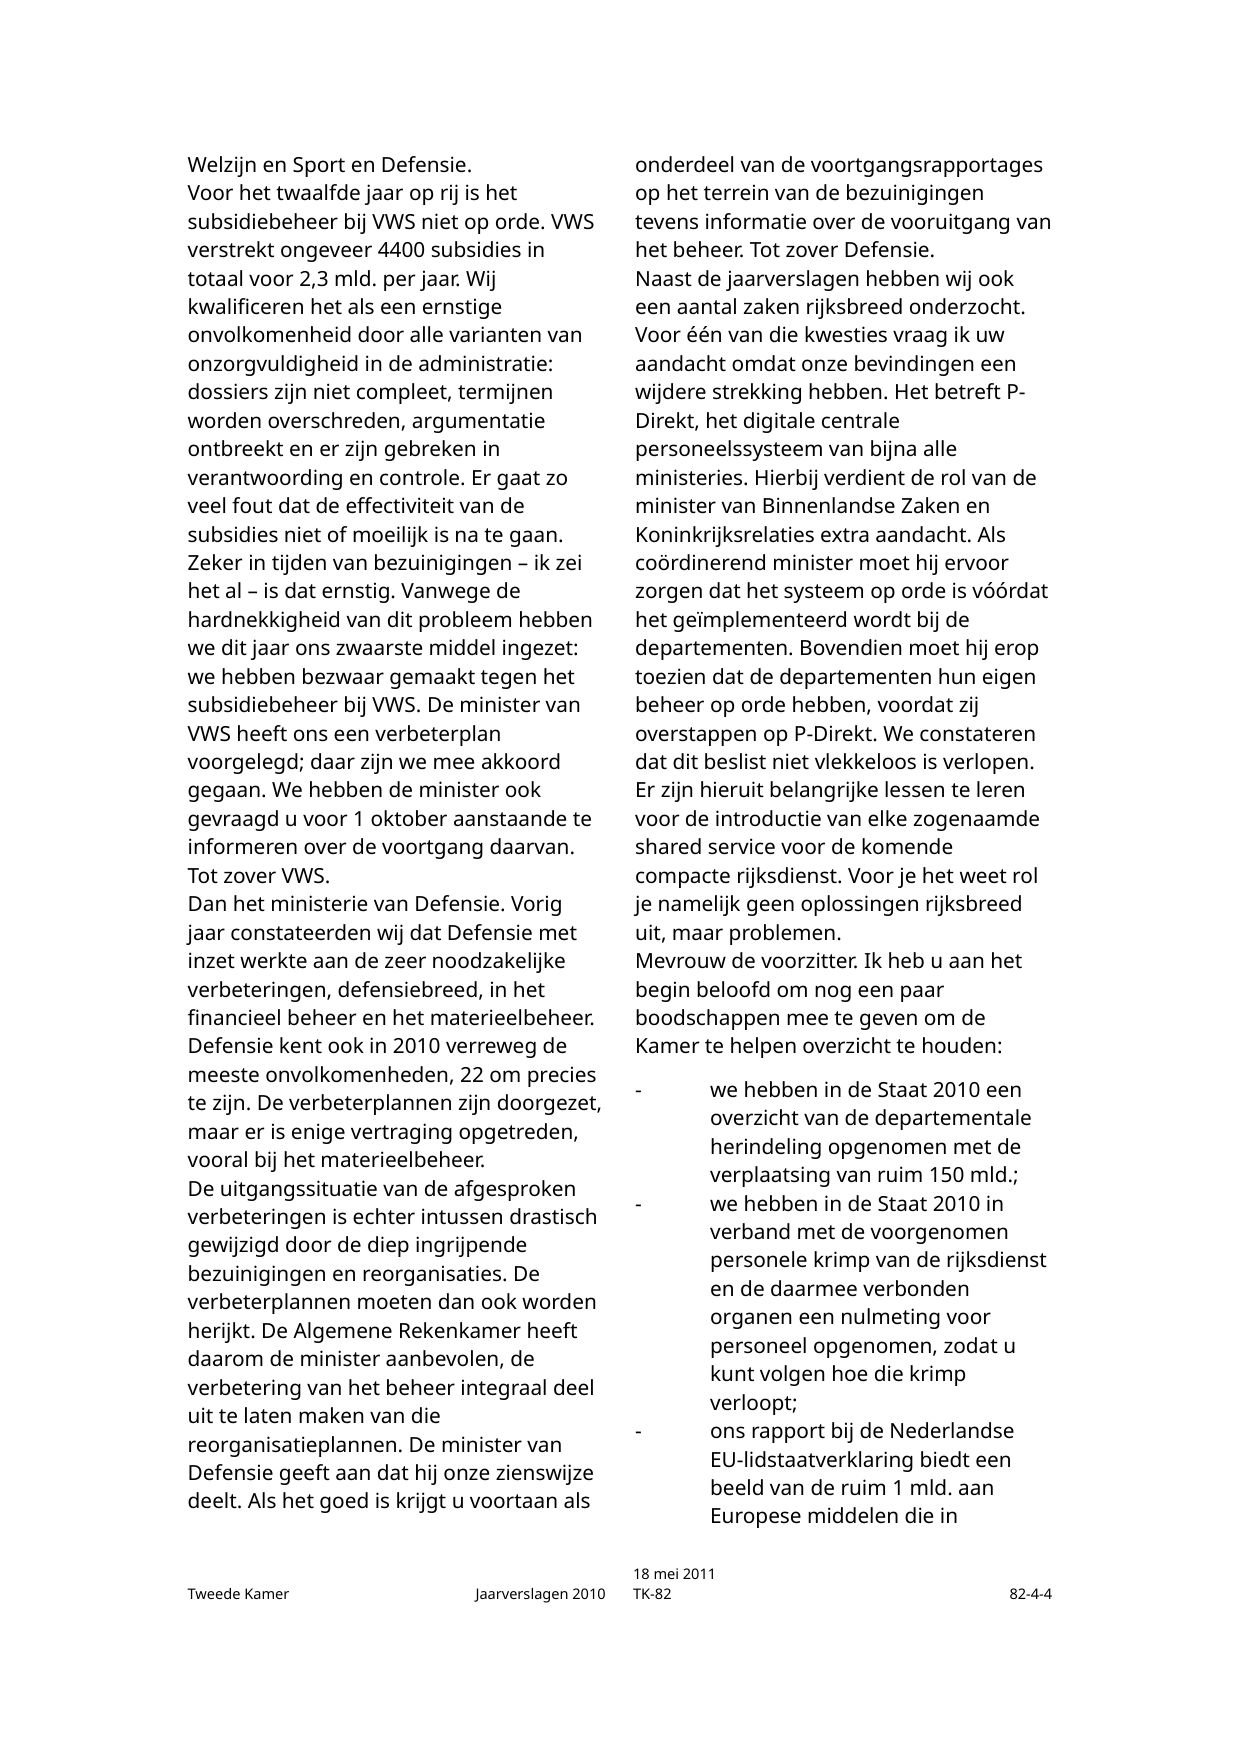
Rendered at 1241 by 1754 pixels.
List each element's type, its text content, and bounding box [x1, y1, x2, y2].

text Mevrouw de voorzitter. Ik heb u aan het begin beloofd om nog een paar boodschappen mee te geven om de Kamer te helpen overzicht te houden: [635, 946, 1053, 1060]
text Naast de jaarverslagen hebben wij ook een aantal zaken rijksbreed onderzocht. Voor één van die kwesties vraag ik uw aandacht omdat onze bevindingen een wijdere strekking hebben. Het betreft P-Direkt, het digitale centrale personeelssysteem van bijna alle ministeries. Hierbij verdient de rol van de minister van Binnenlandse Zaken en Koninkrijksrelaties extra aandacht. Als coördinerend minister moet hij ervoor zorgen dat het systeem op orde is vóórdat het geïmplementeerd wordt bij de departementen. Bovendien moet hij erop toezien dat de departementen hun eigen beheer op orde hebben, voordat zij overstappen op P-Direkt. We constateren dat dit beslist niet vlekkeloos is verlopen. Er zijn hieruit belangrijke lessen te leren voor de introductie van elke zogenaamde shared service voor de komende compacte rijksdienst. Voor je het weet rol je namelijk geen oplossingen rijksbreed uit, maar problemen. [635, 264, 1053, 946]
text Welzijn en Sport en Defensie. [187, 150, 605, 178]
list we hebben in de Staat 2010 een overzicht van de departementale herindeling opgenomen met de verplaatsing van ruim 150 mld.; [635, 1075, 1053, 1189]
list ons rapport bij de Nederlandse EU-lidstaatverklaring biedt een beeld van de ruim 1 mld. aan Europese middelen die in [635, 1416, 1053, 1530]
list we hebben in de Staat 2010 in verband met de voorgenomen personele krimp van de rijksdienst en de daarmee verbonden organen een nulmeting voor personeel opgenomen, zodat u kunt volgen hoe die krimp verloopt; [635, 1189, 1053, 1416]
text De uitgangssituatie van de afgesproken verbeteringen is echter intussen drastisch gewijzigd door de diep ingrijpende bezuinigingen en reorganisaties. De verbeterplannen moeten dan ook worden herijkt. De Algemene Rekenkamer heeft daarom de minister aanbevolen, de verbetering van het beheer integraal deel uit te laten maken van die reorganisatieplannen. De minister van Defensie geeft aan dat hij onze zienswijze deelt. Als het goed is krijgt u voortaan als [187, 1174, 605, 1515]
text onderdeel van de voortgangsrapportages op het terrein van de bezuinigingen tevens informatie over de vooruitgang van het beheer. Tot zover Defensie. [635, 150, 1053, 264]
text Dan het ministerie van Defensie. Vorig jaar constateerden wij dat Defensie met inzet werkte aan de zeer noodzakelijke verbeteringen, defensiebreed, in het financieel beheer en het materieelbeheer. Defensie kent ook in 2010 verreweg de meeste onvolkomenheden, 22 om precies te zijn. De verbeterplannen zijn doorgezet, maar er is enige vertraging opgetreden, vooral bij het materieelbeheer. [187, 889, 605, 1174]
text Voor het twaalfde jaar op rij is het subsidiebeheer bij VWS niet op orde. VWS verstrekt ongeveer 4400 subsidies in totaal voor 2,3 mld. per jaar. Wij kwalificeren het als een ernstige onvolkomenheid door alle varianten van onzorgvuldigheid in de administratie: dossiers zijn niet compleet, termijnen worden overschreden, argumentatie ontbreekt en er zijn gebreken in verantwoording en controle. Er gaat zo veel fout dat de effectiviteit van de subsidies niet of moeilijk is na te gaan. Zeker in tijden van bezuinigingen – ik zei het al – is dat ernstig. Vanwege de hardnekkigheid van dit probleem hebben we dit jaar ons zwaarste middel ingezet: we hebben bezwaar gemaakt tegen het subsidiebeheer bij VWS. De minister van VWS heeft ons een verbeterplan voorgelegd; daar zijn we mee akkoord gegaan. We hebben de minister ook gevraagd u voor 1 oktober aanstaande te informeren over de voortgang daarvan. Tot zover VWS. [187, 178, 605, 889]
